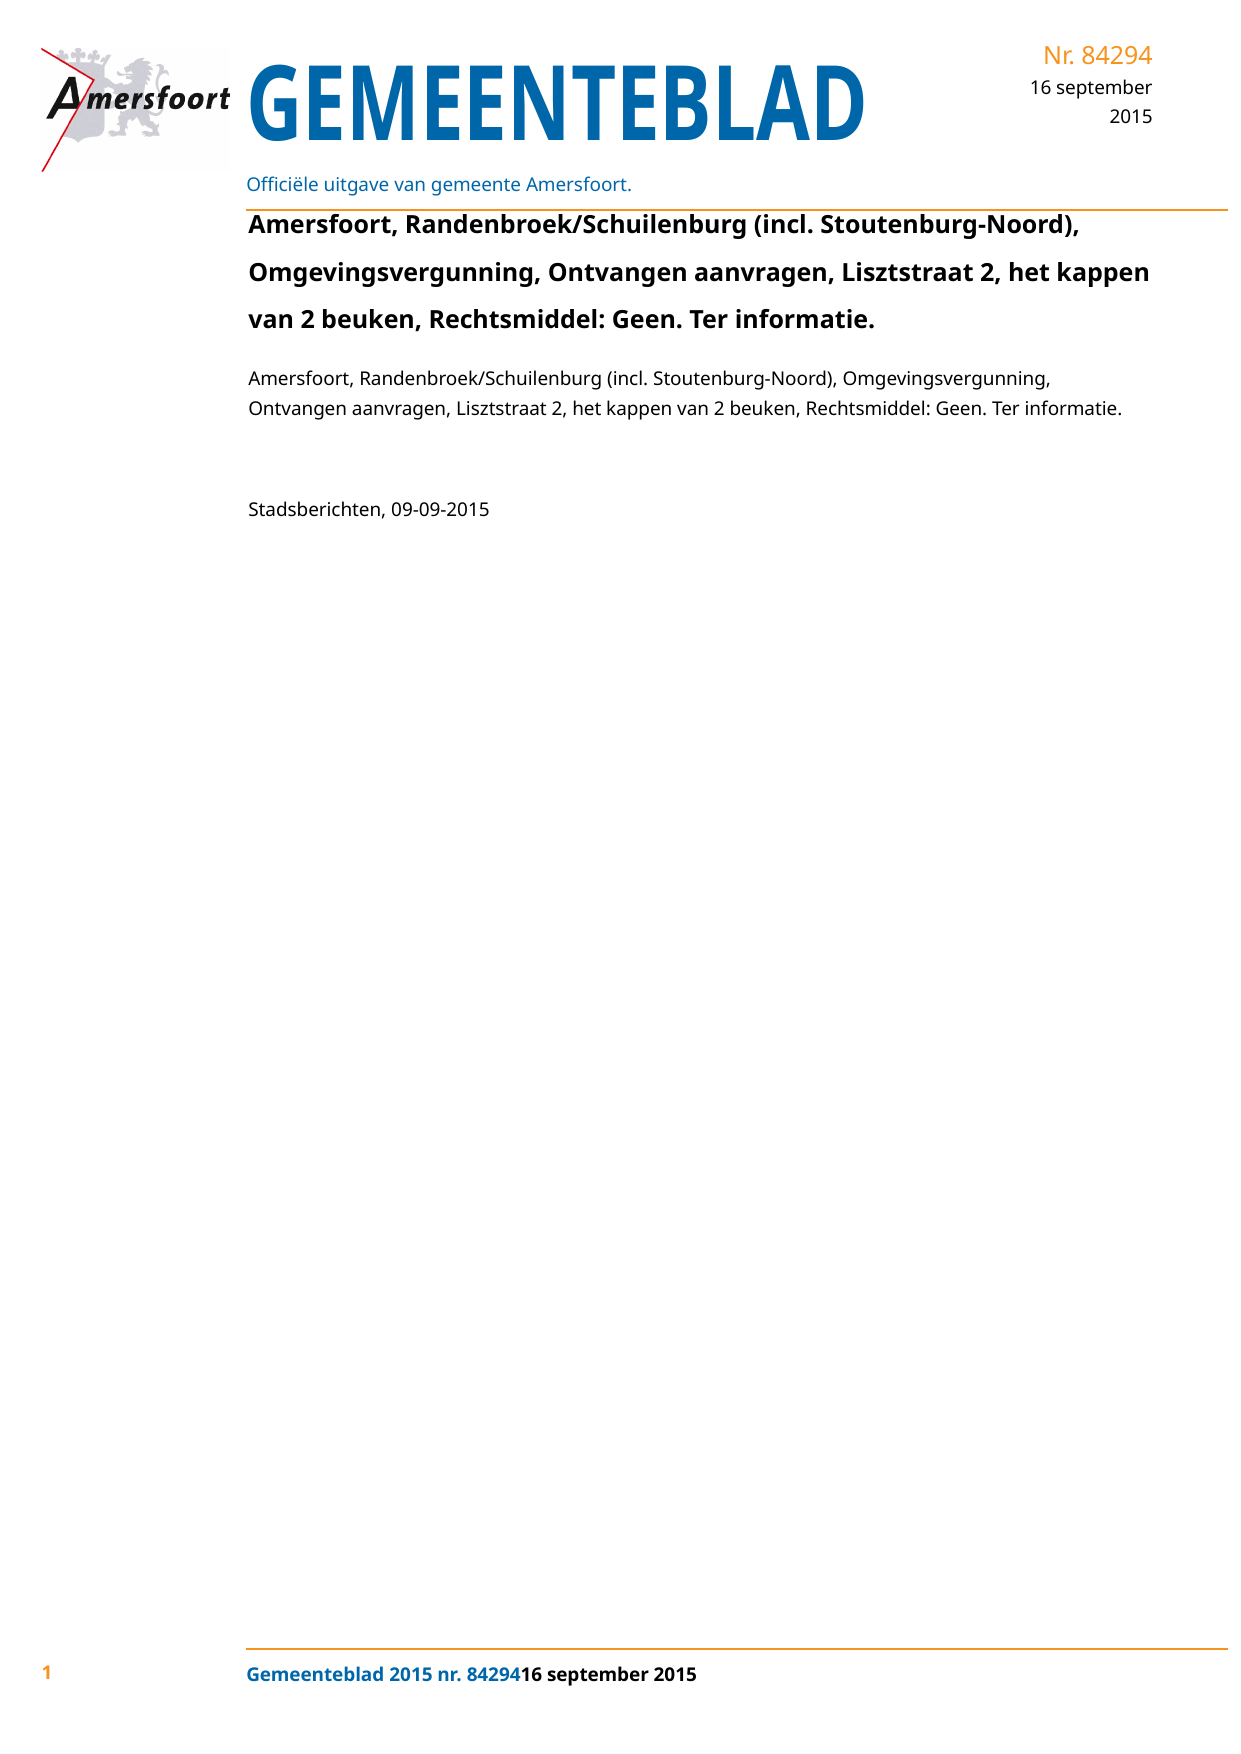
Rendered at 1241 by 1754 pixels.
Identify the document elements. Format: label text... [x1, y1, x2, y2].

text Amersfoort, Randenbroek/Schuilenburg (incl. Stoutenburg-Noord), Omgevingsvergunning, Ontvangen aanvragen, Lisztstraat 2, het kappen van 2 beuken, Rechtsmiddel: Geen. Ter informatie. [248, 366, 1152, 421]
text Stadsberichten, 09-09-2015 [248, 496, 1152, 522]
text Amersfoort, Randenbroek/Schuilenburg (incl. Stoutenburg-Noord), Omgevingsvergunning, Ontvangen aanvragen, Lisztstraat 2, het kappen van 2 beuken, Rechtsmiddel: Geen. Ter informatie. [248, 211, 1152, 336]
picture [41, 47, 231, 172]
